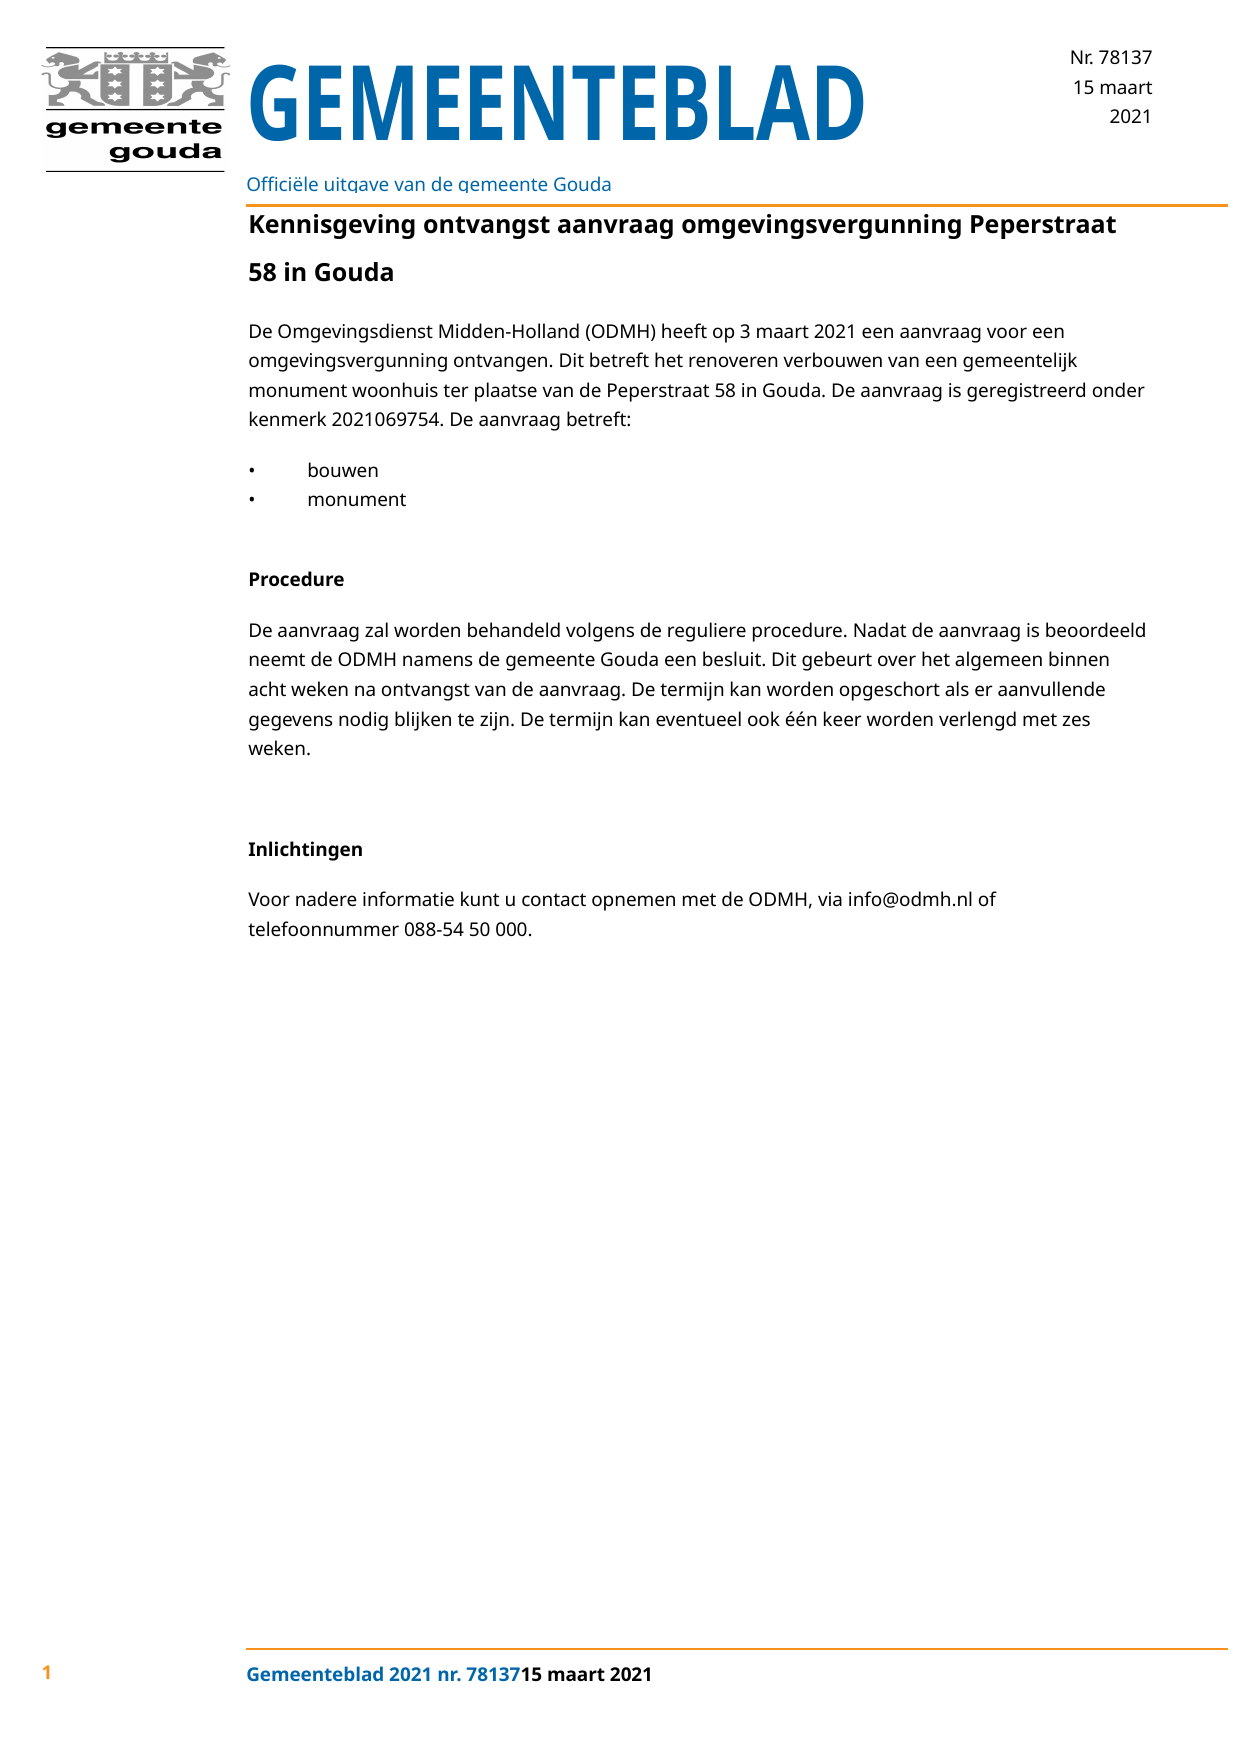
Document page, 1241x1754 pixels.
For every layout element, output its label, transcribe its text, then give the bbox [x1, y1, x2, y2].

text De aanvraag zal worden behandeld volgens de reguliere procedure. Nadat de aanvraag is beoordeeld neemt de ODMH namens de gemeente Gouda een besluit. Dit gebeurt over het algemeen binnen acht weken na ontvangst van de aanvraag. De termijn kan worden opgeschort als er aanvullende gegevens nodig blijken te zijn. De termijn kan eventueel ook één keer worden verlengd met zes weken. [248, 617, 1152, 761]
list bouwen [248, 457, 1152, 483]
text Voor nadere informatie kunt u contact opnemen met de ODMH, via info@odmh.nl of telefoonnummer 088-54 50 000. [248, 887, 1152, 942]
text De Omgevingsdienst Midden-Holland (ODMH) heeft op 3 maart 2021 een aanvraag voor een omgevingsvergunning ontvangen. Dit betreft het renoveren verbouwen van een gemeentelijk monument woonhuis ter plaatse van de Peperstraat 58 in Gouda. De aanvraag is geregistreerd onder kenmerk 2021069754. De aanvraag betreft: [248, 318, 1152, 432]
text Inlichtingen [248, 836, 1152, 862]
text Kennisgeving ontvangst aanvraag omgevingsvergunning Peperstraat 58 in Gouda [248, 207, 1152, 288]
picture [41, 47, 231, 172]
text Procedure [248, 567, 1152, 592]
list monument [248, 487, 1152, 512]
